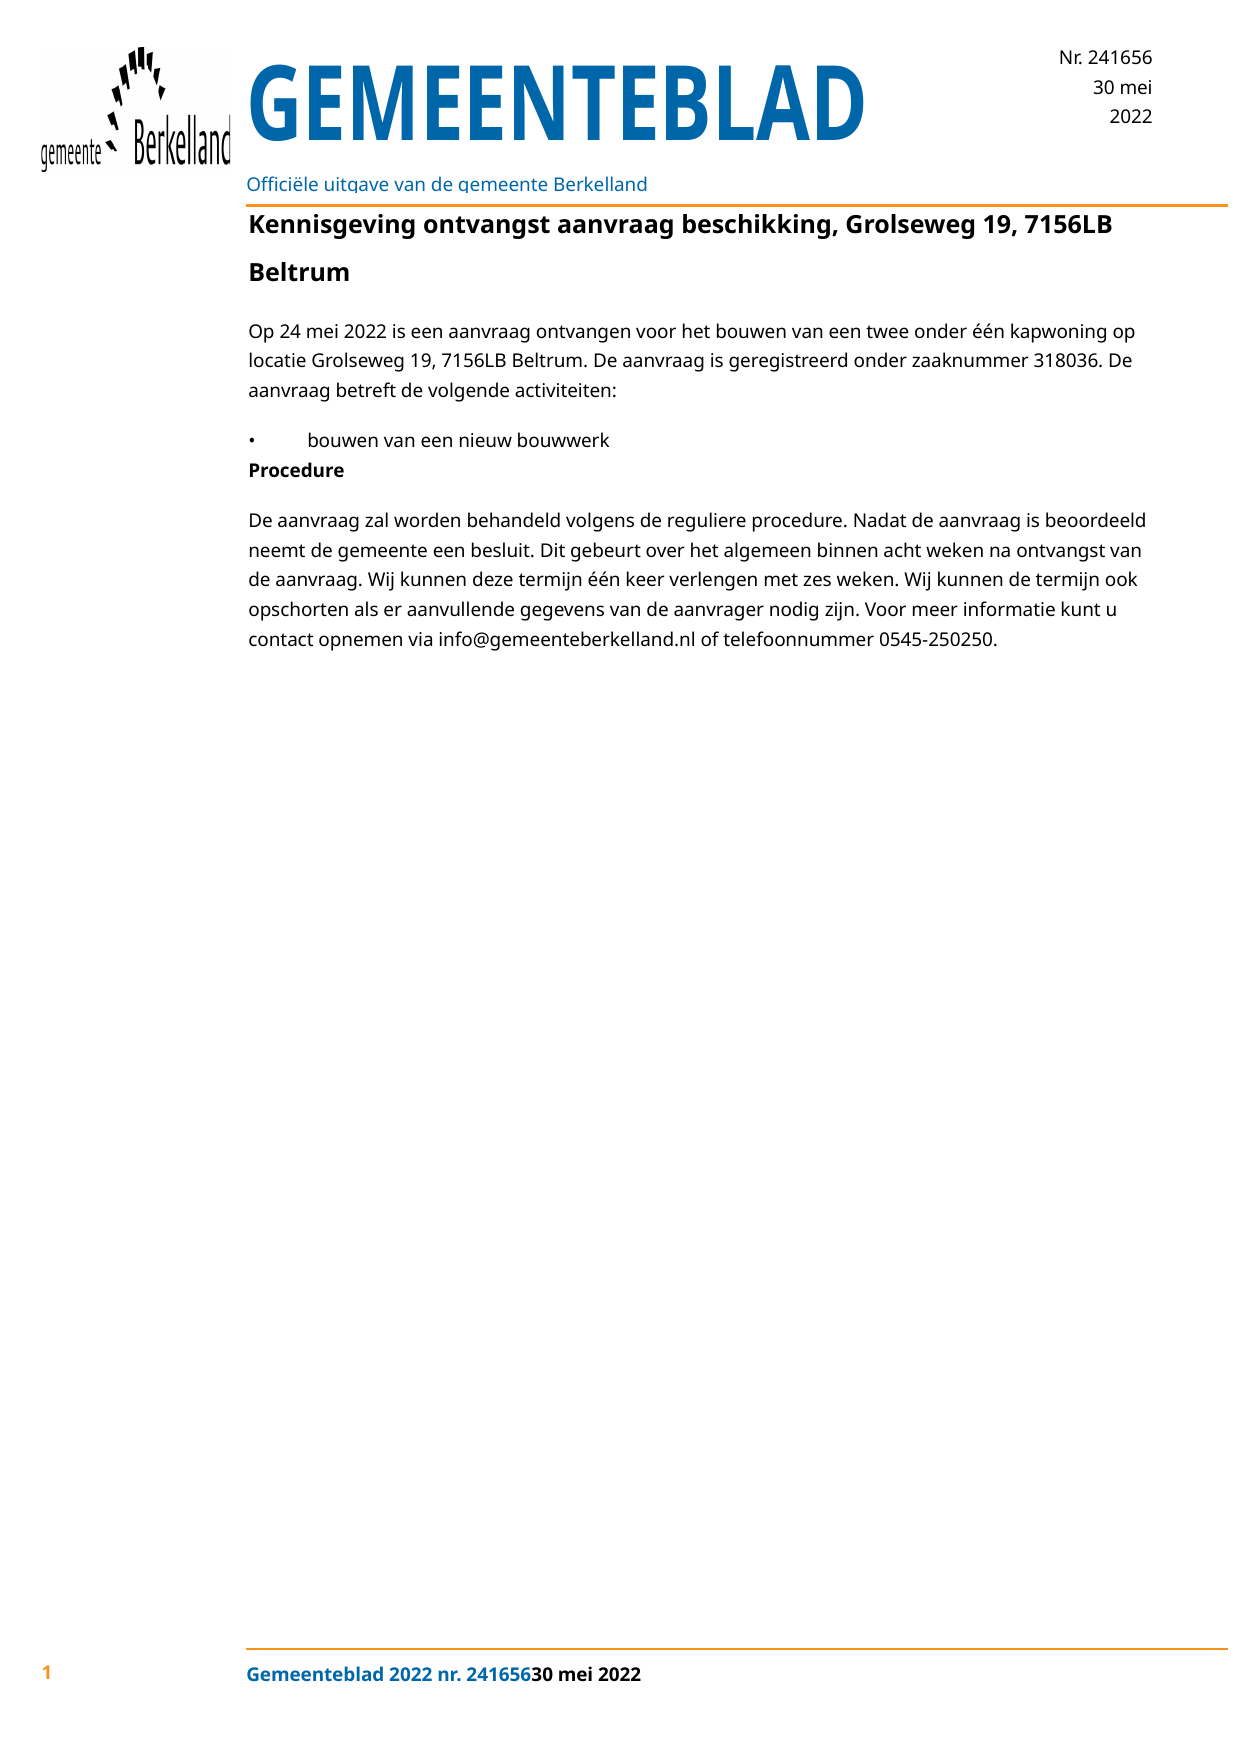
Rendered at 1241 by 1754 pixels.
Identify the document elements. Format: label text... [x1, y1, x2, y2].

picture [41, 47, 231, 172]
text Procedure [248, 457, 1152, 483]
text De aanvraag zal worden behandeld volgens de reguliere procedure. Nadat de aanvraag is beoordeeld neemt de gemeente een besluit. Dit gebeurt over het algemeen binnen acht weken na ontvangst van de aanvraag. Wij kunnen deze termijn één keer verlengen met zes weken. Wij kunnen de termijn ook opschorten als er aanvullende gegevens van de aanvrager nodig zijn. Voor meer informatie kunt u contact opnemen via info@gemeenteberkelland.nl of telefoonnummer 0545-250250. [248, 507, 1152, 652]
text Kennisgeving ontvangst aanvraag beschikking, Grolseweg 19, 7156LB Beltrum [248, 207, 1152, 288]
text Op 24 mei 2022 is een aanvraag ontvangen voor het bouwen van een twee onder één kapwoning op locatie Grolseweg 19, 7156LB Beltrum. De aanvraag is geregistreerd onder zaaknummer 318036. De aanvraag betreft de volgende activiteiten: [248, 318, 1152, 403]
list bouwen van een nieuw bouwwerk [248, 427, 1152, 453]
